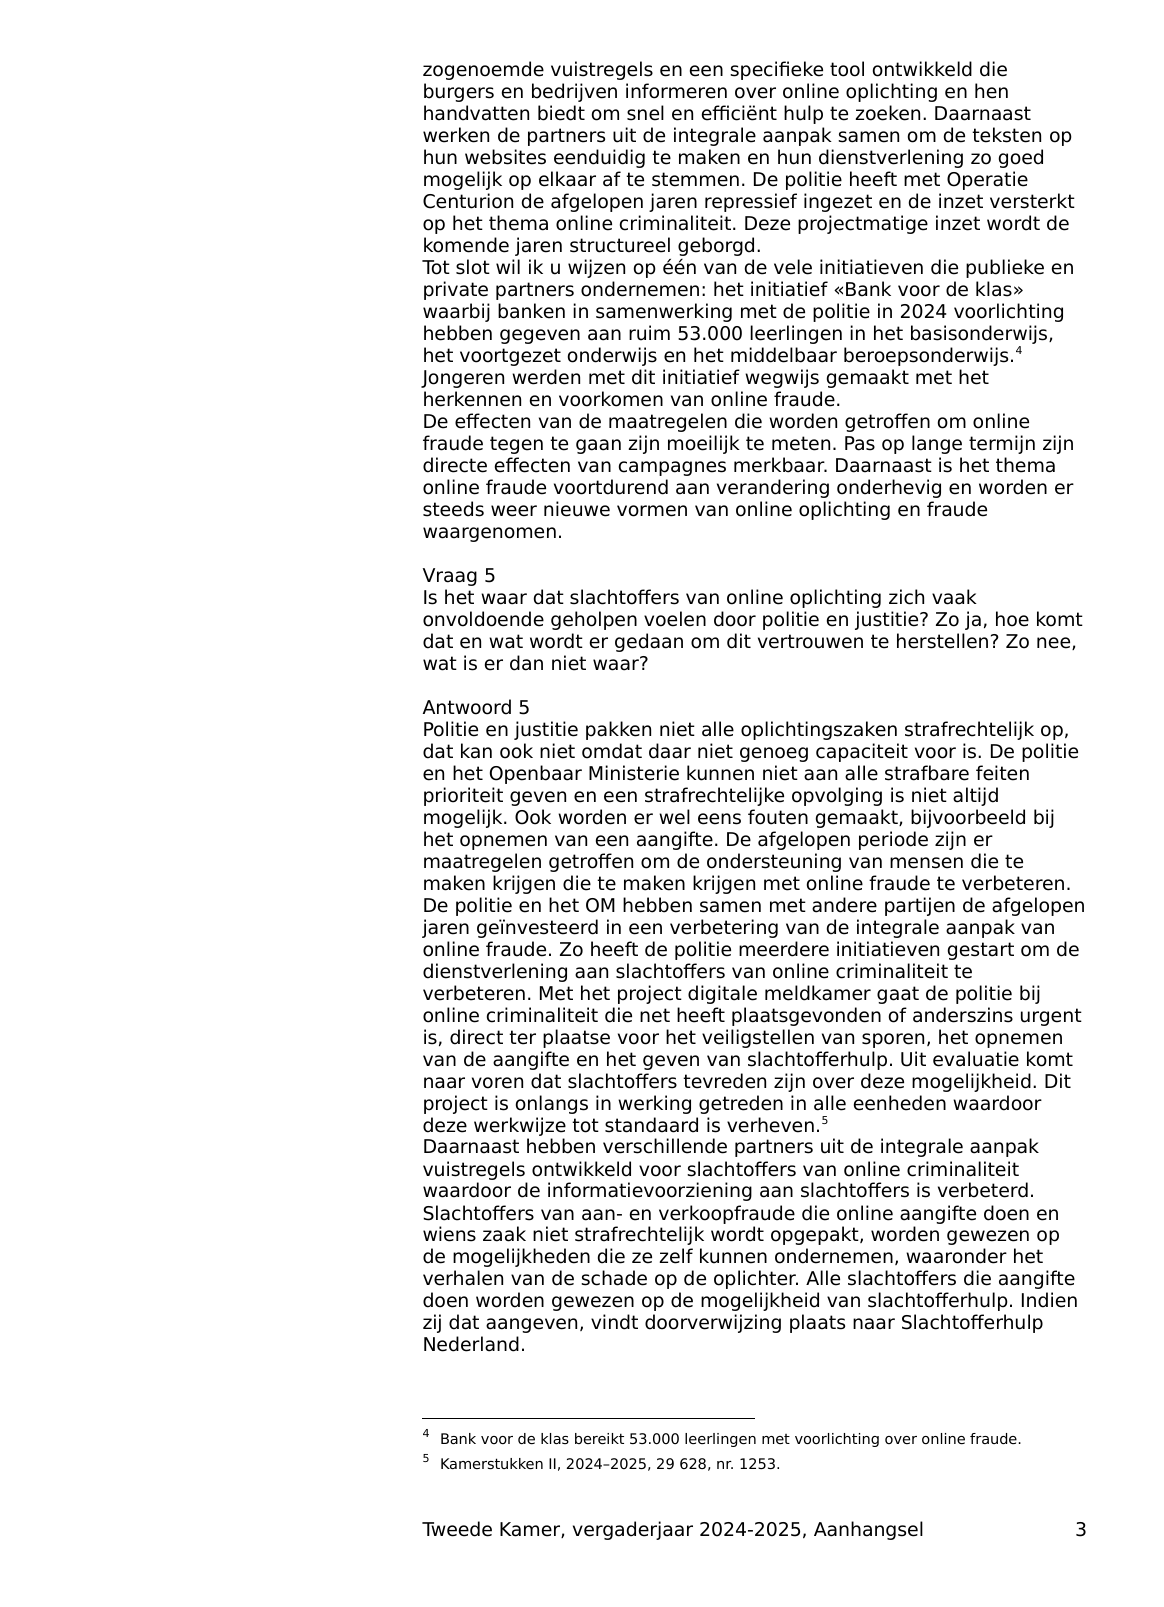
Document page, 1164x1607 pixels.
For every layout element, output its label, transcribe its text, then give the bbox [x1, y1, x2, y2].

text zogenoemde vuistregels en een specifieke tool ontwikkeld die burgers en bedrijven informeren over online oplichting en hen handvatten biedt om snel en efficiënt hulp te zoeken. Daarnaast werken de partners uit de integrale aanpak samen om de teksten op hun websites eenduidig te maken en hun dienstverlening zo goed mogelijk op elkaar af te stemmen. De politie heeft met Operatie Centurion de afgelopen jaren repressief ingezet en de inzet versterkt op het thema online criminaliteit. Deze projectmatige inzet wordt de komende jaren structureel geborgd. [422, 59, 1087, 257]
text Politie en justitie pakken niet alle oplichtingszaken strafrechtelijk op, dat kan ook niet omdat daar niet genoeg capaciteit voor is. De politie en het Openbaar Ministerie kunnen niet aan alle strafbare feiten prioriteit geven en een strafrechtelijke opvolging is niet altijd mogelijk. Ook worden er wel eens fouten gemaakt, bijvoorbeeld bij het opnemen van een aangifte. De afgelopen periode zijn er maatregelen getroffen om de ondersteuning van mensen die te maken krijgen die te maken krijgen met online fraude te verbeteren. [422, 719, 1087, 895]
text De politie en het OM hebben samen met andere partijen de afgelopen jaren geïnvesteerd in een verbetering van de integrale aanpak van online fraude. Zo heeft de politie meerdere initiatieven gestart om de dienstverlening aan slachtoffers van online criminaliteit te verbeteren. Met het project digitale meldkamer gaat de politie bij online criminaliteit die net heeft plaatsgevonden of anderszins urgent is, direct ter plaatse voor het veiligstellen van sporen, het opnemen van de aangifte en het geven van slachtofferhulp. Uit evaluatie komt naar voren dat slachtoffers tevreden zijn over deze mogelijkheid. Dit project is onlangs in werking getreden in alle eenheden waardoor deze werkwijze tot standaard is verheven. [422, 895, 1087, 1136]
text Tot slot wil ik u wijzen op één van de vele initiatieven die publieke en private partners ondernemen: het initiatief «Bank voor de klas» waarbij banken in samenwerking met de politie in 2024 voorlichting hebben gegeven aan ruim 53.000 leerlingen in het basisonderwijs, het voortgezet onderwijs en het middelbaar beroepsonderwijs. Jongeren werden met dit initiatief wegwijs gemaakt met het herkennen en voorkomen van online fraude. [422, 257, 1087, 411]
text Vraag 5 [422, 565, 1087, 587]
text Bank voor de klas bereikt 53.000 leerlingen met voorlichting over online fraude. [422, 1427, 1087, 1449]
text Kamerstukken II, 2024–2025, 29 628, nr. 1253. [422, 1452, 1087, 1474]
text Antwoord 5 [422, 697, 1087, 719]
text De effecten van de maatregelen die worden getroffen om online fraude tegen te gaan zijn moeilijk te meten. Pas op lange termijn zijn directe effecten van campagnes merkbaar. Daarnaast is het thema online fraude voortdurend aan verandering onderhevig en worden er steeds weer nieuwe vormen van online oplichting en fraude waargenomen. [422, 411, 1087, 543]
text Is het waar dat slachtoffers van online oplichting zich vaak onvoldoende geholpen voelen door politie en justitie? Zo ja, hoe komt dat en wat wordt er gedaan om dit vertrouwen te herstellen? Zo nee, wat is er dan niet waar? [422, 587, 1087, 675]
text Daarnaast hebben verschillende partners uit de integrale aanpak vuistregels ontwikkeld voor slachtoffers van online criminaliteit waardoor de informatievoorziening aan slachtoffers is verbeterd. Slachtoffers van aan- en verkoopfraude die online aangifte doen en wiens zaak niet strafrechtelijk wordt opgepakt, worden gewezen op de mogelijkheden die ze zelf kunnen ondernemen, waaronder het verhalen van de schade op de oplichter. Alle slachtoffers die aangifte doen worden gewezen op de mogelijkheid van slachtofferhulp. Indien zij dat aangeven, vindt doorverwijzing plaats naar Slachtofferhulp Nederland. [422, 1136, 1087, 1356]
